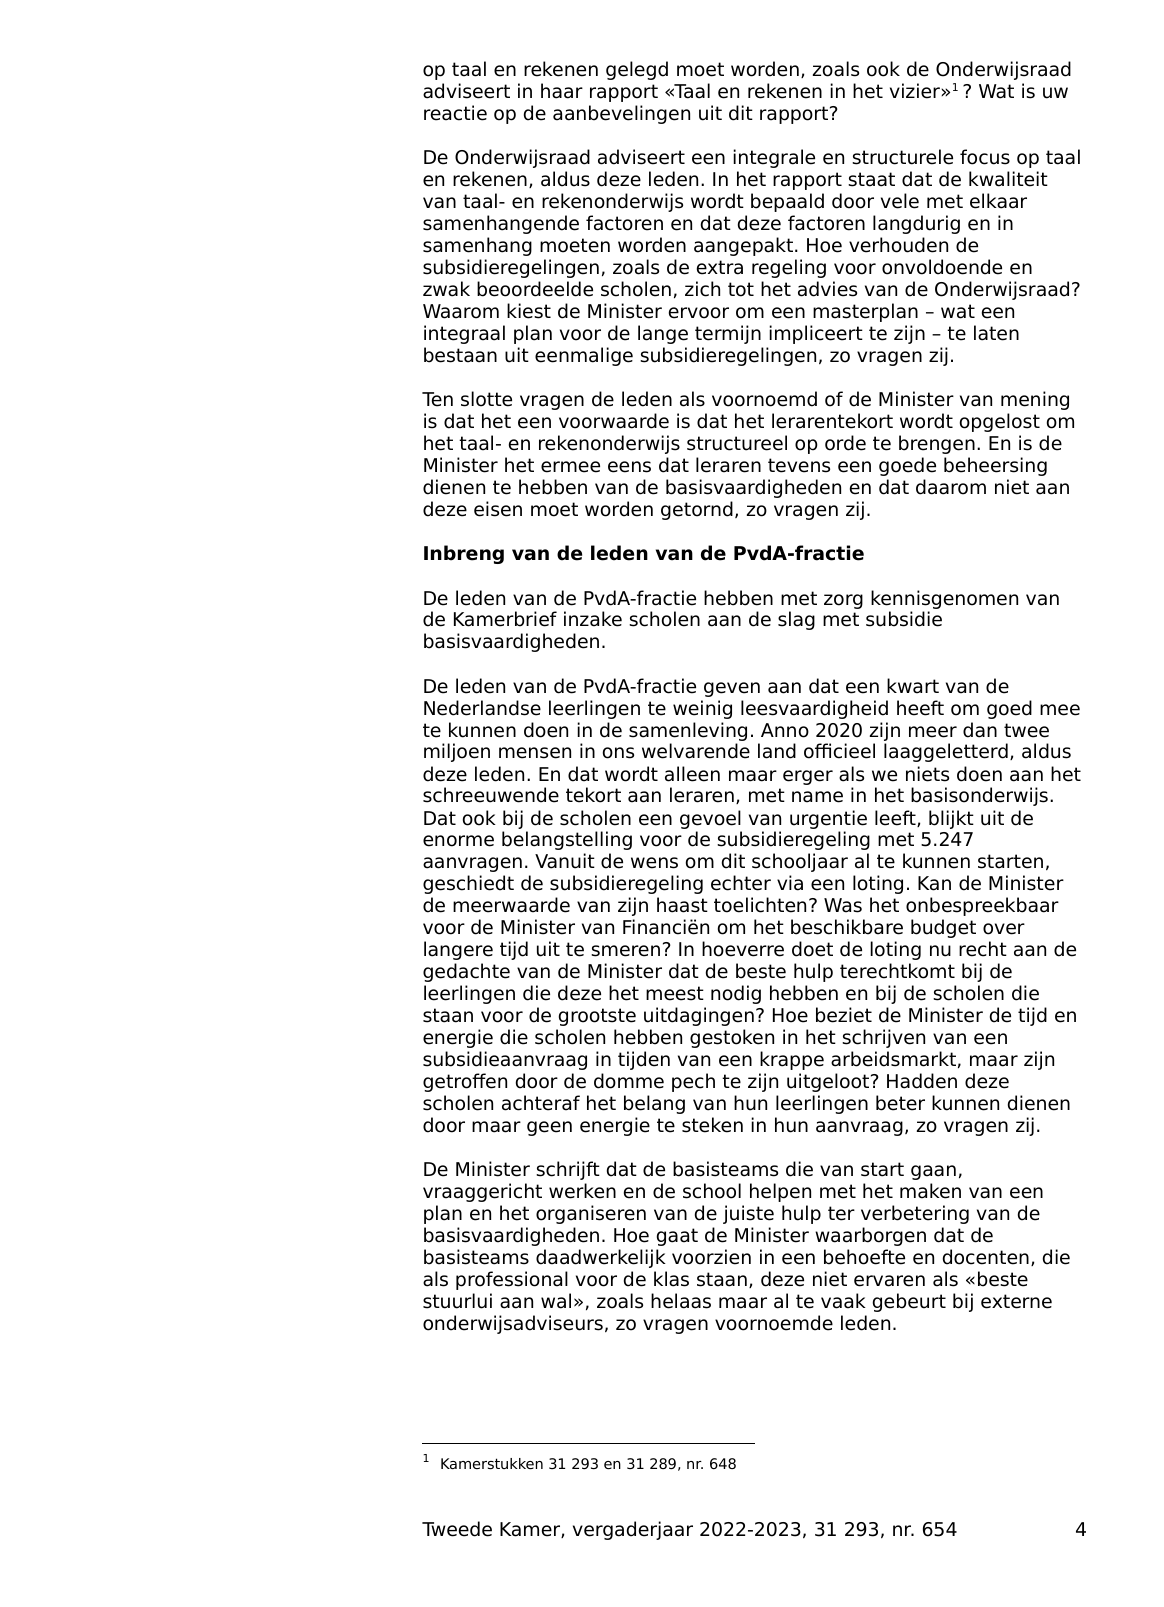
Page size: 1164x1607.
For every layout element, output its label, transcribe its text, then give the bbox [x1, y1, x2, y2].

text op taal en rekenen gelegd moet worden, zoals ook de Onderwijsraad adviseert in haar rapport «Taal en rekenen in het vizier»? Wat is uw reactie op de aanbevelingen uit dit rapport? [422, 59, 1087, 125]
text De Minister schrijft dat de basisteams die van start gaan, vraaggericht werken en de school helpen met het maken van een plan en het organiseren van de juiste hulp ter verbetering van de basisvaardigheden. Hoe gaat de Minister waarborgen dat de basisteams daadwerkelijk voorzien in een behoefte en docenten, die als professional voor de klas staan, deze niet ervaren als «beste stuurlui aan wal», zoals helaas maar al te vaak gebeurt bij externe onderwijsadviseurs, zo vragen voornoemde leden. [422, 1159, 1087, 1335]
subtitle Inbreng van de leden van de PvdA-fractie [422, 543, 1087, 565]
text De leden van de PvdA-fractie hebben met zorg kennisgenomen van de Kamerbrief inzake scholen aan de slag met subsidie basisvaardigheden. [422, 587, 1087, 653]
text De leden van de PvdA-fractie geven aan dat een kwart van de Nederlandse leerlingen te weinig leesvaardigheid heeft om goed mee te kunnen doen in de samenleving. Anno 2020 zijn meer dan twee miljoen mensen in ons welvarende land officieel laaggeletterd, aldus deze leden. En dat wordt alleen maar erger als we niets doen aan het schreeuwende tekort aan leraren, met name in het basisonderwijs. Dat ook bij de scholen een gevoel van urgentie leeft, blijkt uit de enorme belangstelling voor de subsidieregeling met 5.247 aanvragen. Vanuit de wens om dit schooljaar al te kunnen starten, geschiedt de subsidieregeling echter via een loting. Kan de Minister de meerwaarde van zijn haast toelichten? Was het onbespreekbaar voor de Minister van Financiën om het beschikbare budget over langere tijd uit te smeren? In hoeverre doet de loting nu recht aan de gedachte van de Minister dat de beste hulp terechtkomt bij de leerlingen die deze het meest nodig hebben en bij de scholen die staan voor de grootste uitdagingen? Hoe beziet de Minister de tijd en energie die scholen hebben gestoken in het schrijven van een subsidieaanvraag in tijden van een krappe arbeidsmarkt, maar zijn getroffen door de domme pech te zijn uitgeloot? Hadden deze scholen achteraf het belang van hun leerlingen beter kunnen dienen door maar geen energie te steken in hun aanvraag, zo vragen zij. [422, 676, 1087, 1137]
text Ten slotte vragen de leden als voornoemd of de Minister van mening is dat het een voorwaarde is dat het lerarentekort wordt opgelost om het taal- en rekenonderwijs structureel op orde te brengen. En is de Minister het ermee eens dat leraren tevens een goede beheersing dienen te hebben van de basisvaardigheden en dat daarom niet aan deze eisen moet worden getornd, zo vragen zij. [422, 389, 1087, 521]
text Kamerstukken 31 293 en 31 289, nr. 648 [422, 1452, 1087, 1474]
text De Onderwijsraad adviseert een integrale en structurele focus op taal en rekenen, aldus deze leden. In het rapport staat dat de kwaliteit van taal- en rekenonderwijs wordt bepaald door vele met elkaar samenhangende factoren en dat deze factoren langdurig en in samenhang moeten worden aangepakt. Hoe verhouden de subsidieregelingen, zoals de extra regeling voor onvoldoende en zwak beoordeelde scholen, zich tot het advies van de Onderwijsraad? Waarom kiest de Minister ervoor om een masterplan – wat een integraal plan voor de lange termijn impliceert te zijn – te laten bestaan uit eenmalige subsidieregelingen, zo vragen zij. [422, 147, 1087, 367]
